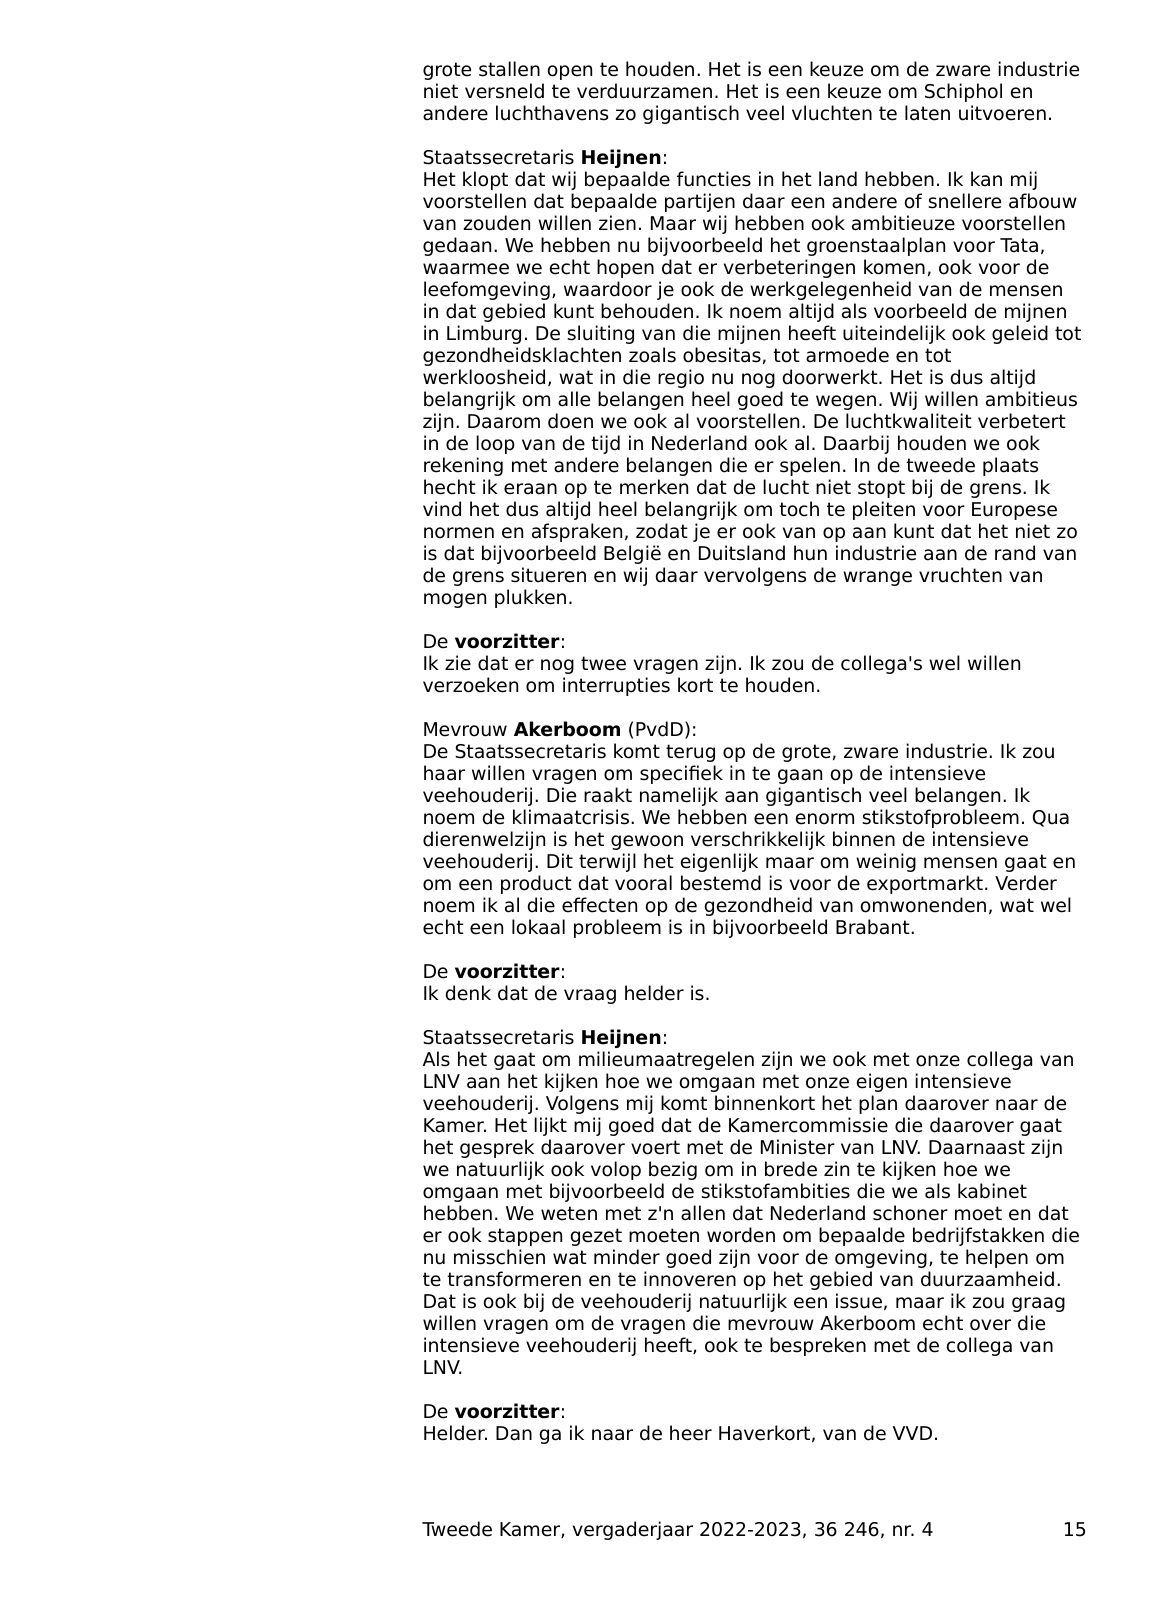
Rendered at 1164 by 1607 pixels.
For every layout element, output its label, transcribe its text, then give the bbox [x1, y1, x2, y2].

text Ik zie dat er nog twee vragen zijn. Ik zou de collega's wel willen verzoeken om interrupties kort te houden. [422, 653, 1087, 697]
text Het klopt dat wij bepaalde functies in het land hebben. Ik kan mij voorstellen dat bepaalde partijen daar een andere of snellere afbouw van zouden willen zien. Maar wij hebben ook ambitieuze voorstellen gedaan. We hebben nu bijvoorbeeld het groenstaalplan voor Tata, waarmee we echt hopen dat er verbeteringen komen, ook voor de leefomgeving, waardoor je ook de werkgelegenheid van de mensen in dat gebied kunt behouden. Ik noem altijd als voorbeeld de mijnen in Limburg. De sluiting van die mijnen heeft uiteindelijk ook geleid tot gezondheidsklachten zoals obesitas, tot armoede en tot werkloosheid, wat in die regio nu nog doorwerkt. Het is dus altijd belangrijk om alle belangen heel goed te wegen. Wij willen ambitieus zijn. Daarom doen we ook al voorstellen. De luchtkwaliteit verbetert in de loop van de tijd in Nederland ook al. Daarbij houden we ook rekening met andere belangen die er spelen. In de tweede plaats hecht ik eraan op te merken dat de lucht niet stopt bij de grens. Ik vind het dus altijd heel belangrijk om toch te pleiten voor Europese normen en afspraken, zodat je er ook van op aan kunt dat het niet zo is dat bijvoorbeeld België en Duitsland hun industrie aan de rand van de grens situeren en wij daar vervolgens de wrange vruchten van mogen plukken. [422, 169, 1087, 609]
text De voorzitter: [422, 631, 1087, 653]
text De Staatssecretaris komt terug op de grote, zware industrie. Ik zou haar willen vragen om specifiek in te gaan op de intensieve veehouderij. Die raakt namelijk aan gigantisch veel belangen. Ik noem de klimaatcrisis. We hebben een enorm stikstofprobleem. Qua dierenwelzijn is het gewoon verschrikkelijk binnen de intensieve veehouderij. Dit terwijl het eigenlijk maar om weinig mensen gaat en om een product dat vooral bestemd is voor de exportmarkt. Verder noem ik al die effecten op de gezondheid van omwonenden, wat wel echt een lokaal probleem is in bijvoorbeeld Brabant. [422, 741, 1087, 939]
text De voorzitter: [422, 961, 1087, 983]
text Staatssecretaris Heijnen: [422, 147, 1087, 169]
text Als het gaat om milieumaatregelen zijn we ook met onze collega van LNV aan het kijken hoe we omgaan met onze eigen intensieve veehouderij. Volgens mij komt binnenkort het plan daarover naar de Kamer. Het lijkt mij goed dat de Kamercommissie die daarover gaat het gesprek daarover voert met de Minister van LNV. Daarnaast zijn we natuurlijk ook volop bezig om in brede zin te kijken hoe we omgaan met bijvoorbeeld de stikstofambities die we als kabinet hebben. We weten met z'n allen dat Nederland schoner moet en dat er ook stappen gezet moeten worden om bepaalde bedrijfstakken die nu misschien wat minder goed zijn voor de omgeving, te helpen om te transformeren en te innoveren op het gebied van duurzaamheid. Dat is ook bij de veehouderij natuurlijk een issue, maar ik zou graag willen vragen om de vragen die mevrouw Akerboom echt over die intensieve veehouderij heeft, ook te bespreken met de collega van LNV. [422, 1049, 1087, 1379]
text grote stallen open te houden. Het is een keuze om de zware industrie niet versneld te verduurzamen. Het is een keuze om Schiphol en andere luchthavens zo gigantisch veel vluchten te laten uitvoeren. [422, 59, 1087, 125]
text Ik denk dat de vraag helder is. [422, 983, 1087, 1005]
text Helder. Dan ga ik naar de heer Haverkort, van de VVD. [422, 1423, 1087, 1445]
text Staatssecretaris Heijnen: [422, 1027, 1087, 1049]
text Mevrouw Akerboom (PvdD): [422, 719, 1087, 741]
text De voorzitter: [422, 1401, 1087, 1423]
